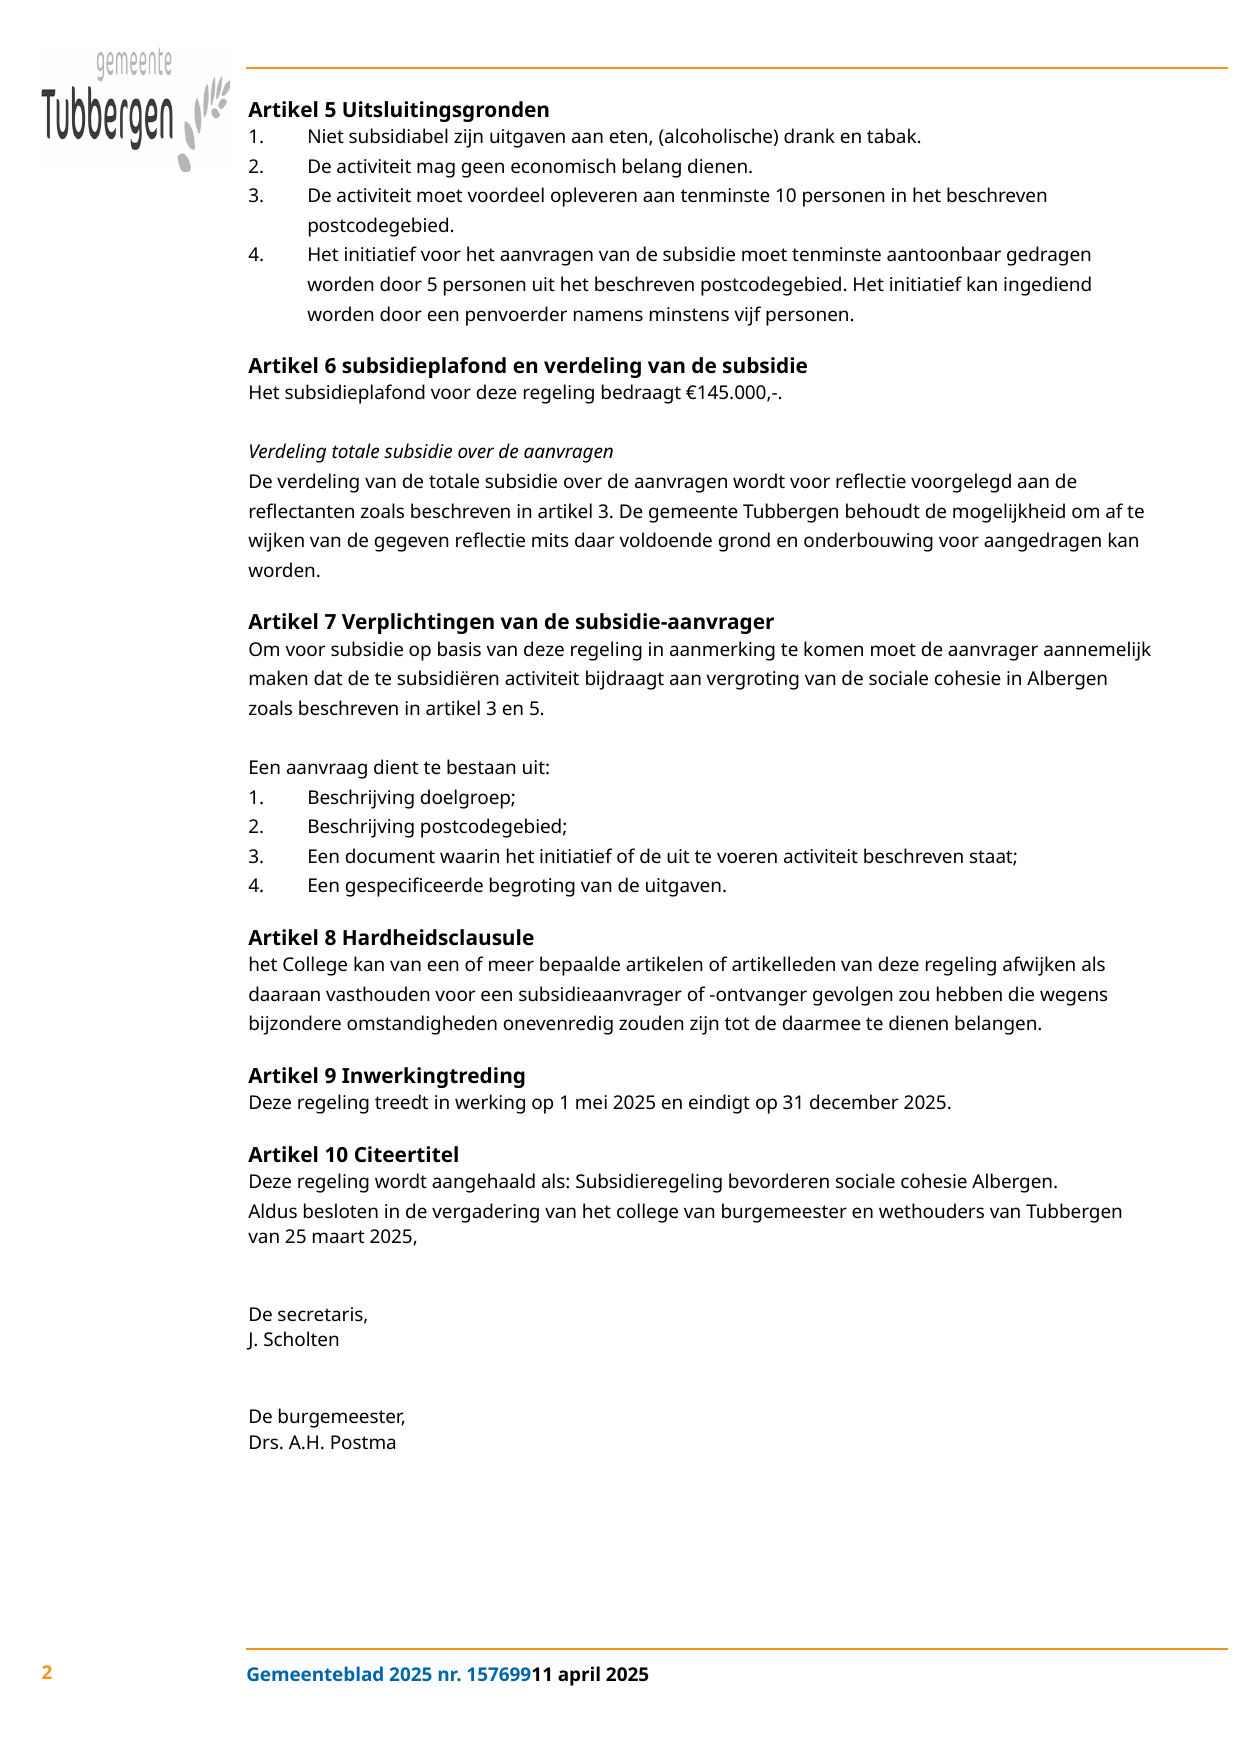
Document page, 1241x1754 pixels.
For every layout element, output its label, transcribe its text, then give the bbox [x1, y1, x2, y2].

text Het subsidieplafond voor deze regeling bedraagt €145.000,-. [248, 379, 1152, 405]
list Een document waarin het initiatief of de uit te voeren activiteit beschreven staat; [248, 843, 1152, 869]
list Beschrijving postcodegebied; [248, 813, 1152, 839]
text Verdeling totale subsidie over de aanvragen [248, 439, 1152, 464]
text Om voor subsidie op basis van deze regeling in aanmerking te komen moet de aanvrager aannemelijk maken dat de te subsidiëren activiteit bijdraagt aan vergroting van de sociale cohesie in Albergen zoals beschreven in artikel 3 en 5. [248, 636, 1152, 721]
list De activiteit moet voordeel opleveren aan tenminste 10 personen in het beschreven postcodegebied. [248, 182, 1152, 238]
text Artikel 6 subsidieplafond en verdeling van de subsidie [248, 351, 1152, 379]
text Aldus besloten in de vergadering van het college van burgemeester en wethouders van Tubbergen van 25 maart 2025, [248, 1198, 1152, 1249]
text Een aanvraag dient te bestaan uit: [248, 754, 1152, 780]
list Het initiatief voor het aanvragen van de subsidie moet tenminste aantoonbaar gedragen worden door 5 personen uit het beschreven postcodegebied. Het initiatief kan ingediend worden door een penvoerder namens minstens vijf personen. [248, 242, 1152, 326]
text Artikel 10 Citeertitel [248, 1140, 1152, 1168]
text Artikel 8 Hardheidsclausule [248, 923, 1152, 951]
text Deze regeling treedt in werking op 1 mei 2025 en eindigt op 31 december 2025. [248, 1089, 1152, 1115]
text Artikel 5 Uitsluitingsgronden [248, 95, 1152, 123]
list Beschrijving doelgroep; [248, 784, 1152, 809]
list Een gespecificeerde begroting van de uitgaven. [248, 873, 1152, 898]
text Artikel 9 Inwerkingtreding [248, 1061, 1152, 1089]
text Deze regeling wordt aangehaald als: Subsidieregeling bevorderen sociale cohesie Albergen. [248, 1168, 1152, 1194]
text Drs. A.H. Postma [248, 1429, 1152, 1455]
picture [41, 47, 231, 172]
list De activiteit mag geen economisch belang dienen. [248, 153, 1152, 178]
text J. Scholten [248, 1327, 1152, 1352]
text Artikel 7 Verplichtingen van de subsidie-aanvrager [248, 607, 1152, 636]
text het College kan van een of meer bepaalde artikelen of artikelleden van deze regeling afwijken als daaraan vasthouden voor een subsidieaanvrager of -ontvanger gevolgen zou hebben die wegens bijzondere omstandigheden onevenredig zouden zijn tot de daarmee te dienen belangen. [248, 951, 1152, 1036]
text De burgemeester, [248, 1404, 1152, 1429]
text De secretaris, [248, 1301, 1152, 1327]
list Niet subsidiabel zijn uitgaven aan eten, (alcoholische) drank en tabak. [248, 123, 1152, 149]
text De verdeling van de totale subsidie over de aanvragen wordt voor reflectie voorgelegd aan de reflectanten zoals beschreven in artikel 3. De gemeente Tubbergen behoudt de mogelijkheid om af te wijken van de gegeven reflectie mits daar voldoende grond en onderbouwing voor aangedragen kan worden. [248, 468, 1152, 583]
